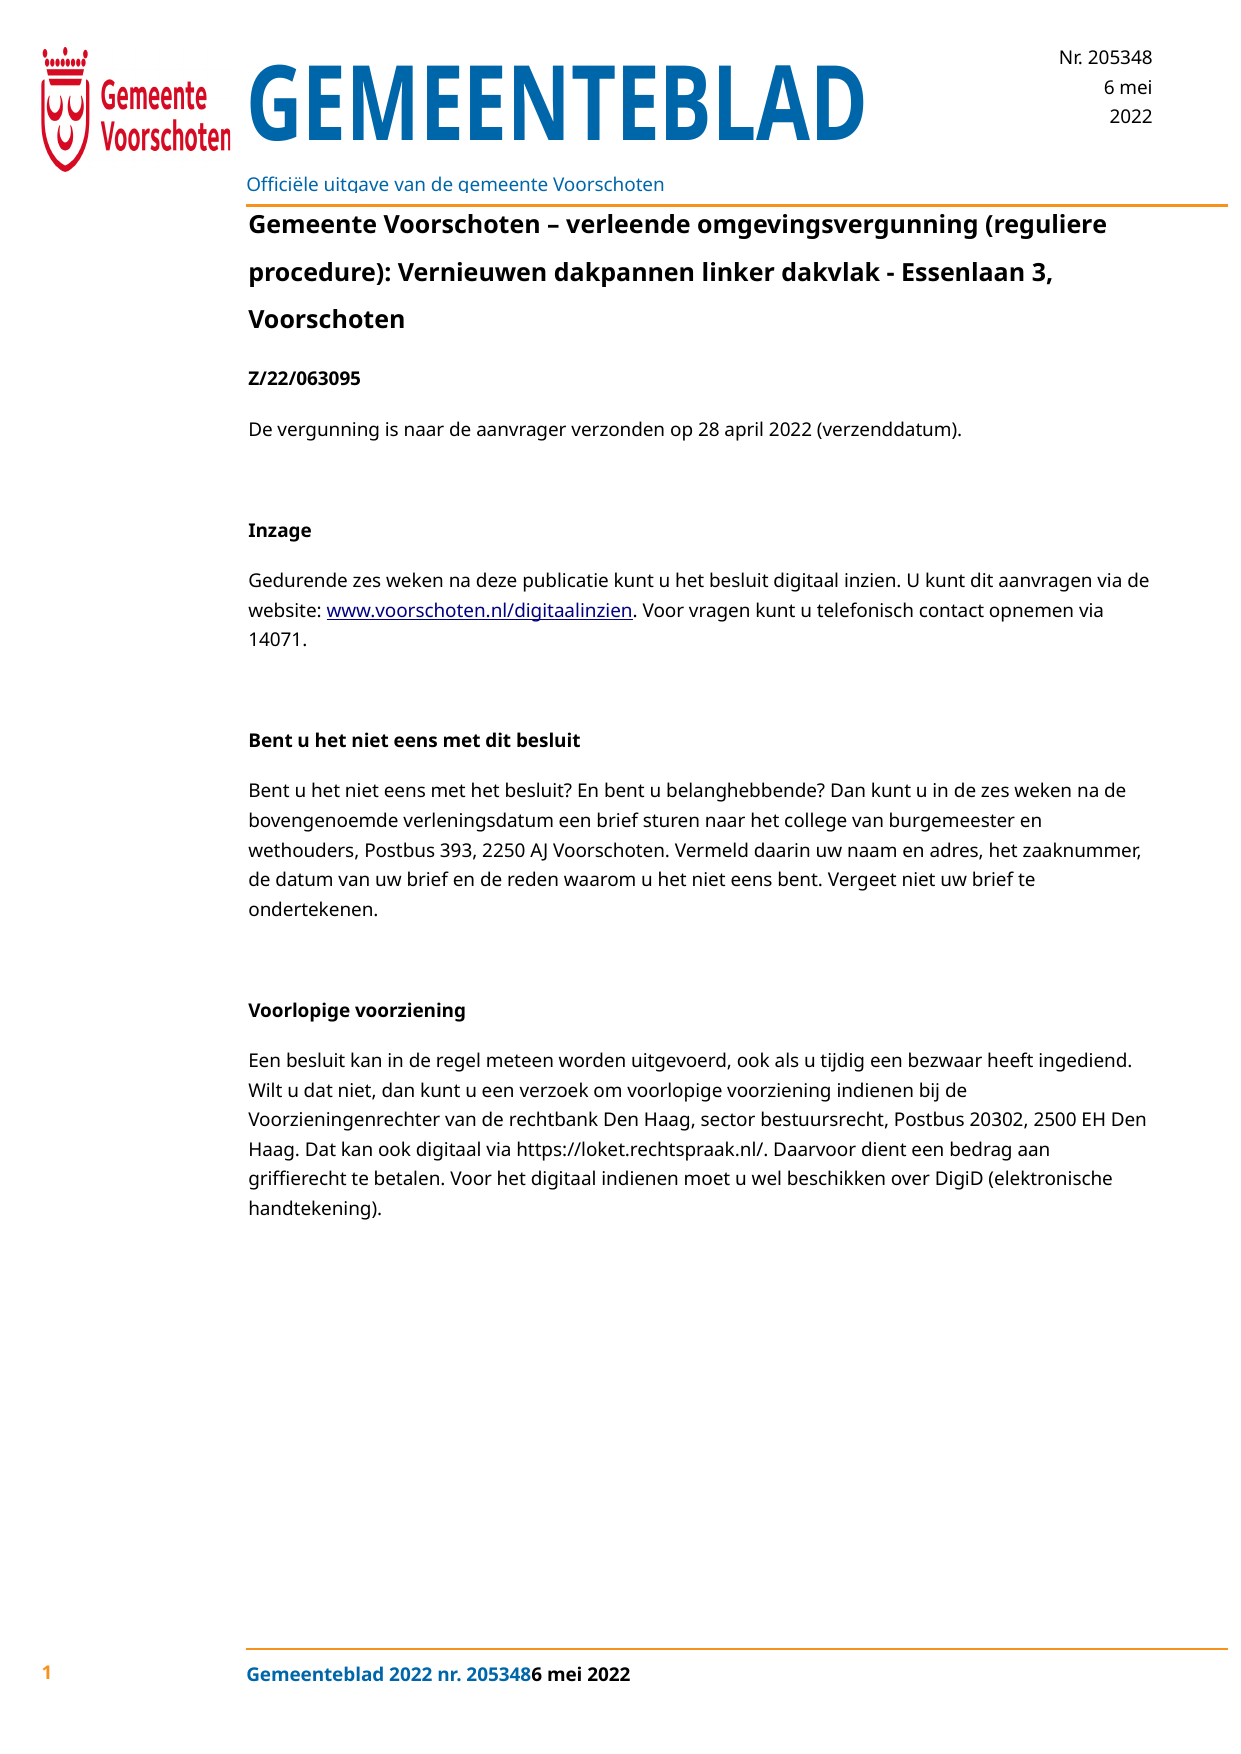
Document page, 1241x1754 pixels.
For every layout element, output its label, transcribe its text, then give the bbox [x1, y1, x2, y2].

text Voorlopige voorziening [248, 997, 1152, 1022]
text Een besluit kan in de regel meteen worden uitgevoerd, ook als u tijdig een bezwaar heeft ingediend. Wilt u dat niet, dan kunt u een verzoek om voorlopige voorziening indienen bij de Voorzieningenrechter van de rechtbank Den Haag, sector bestuursrecht, Postbus 20302, 2500 EH Den Haag. Dat kan ook digitaal via https://loket.rechtspraak.nl/. Daarvoor dient een bedrag aan griffierecht te betalen. Voor het digitaal indienen moet u wel beschikken over DigiD (elektronische handtekening). [248, 1047, 1152, 1221]
text Inzage [248, 517, 1152, 542]
text Gedurende zes weken na deze publicatie kunt u het besluit digitaal inzien. U kunt dit aanvragen via de website: www.voorschoten.nl/digitaalinzien. Voor vragen kunt u telefonisch contact opnemen via 14071. [248, 567, 1152, 652]
text Bent u het niet eens met het besluit? En bent u belanghebbende? Dan kunt u in de zes weken na de bovengenoemde verleningsdatum een brief sturen naar het college van burgemeester en wethouders, Postbus 393, 2250 AJ Voorschoten. Vermeld daarin uw naam en adres, het zaaknummer, de datum van uw brief en de reden waarom u het niet eens bent. Vergeet niet uw brief te ondertekenen. [248, 778, 1152, 922]
text Bent u het niet eens met dit besluit [248, 727, 1152, 753]
text Z/22/063095 [248, 366, 1152, 391]
text De vergunning is naar de aanvrager verzonden op 28 april 2022 (verzenddatum). [248, 416, 1152, 442]
text Gemeente Voorschoten – verleende omgevingsvergunning (reguliere procedure): Vernieuwen dakpannen linker dakvlak - Essenlaan 3, Voorschoten [248, 207, 1152, 336]
picture [41, 47, 231, 172]
